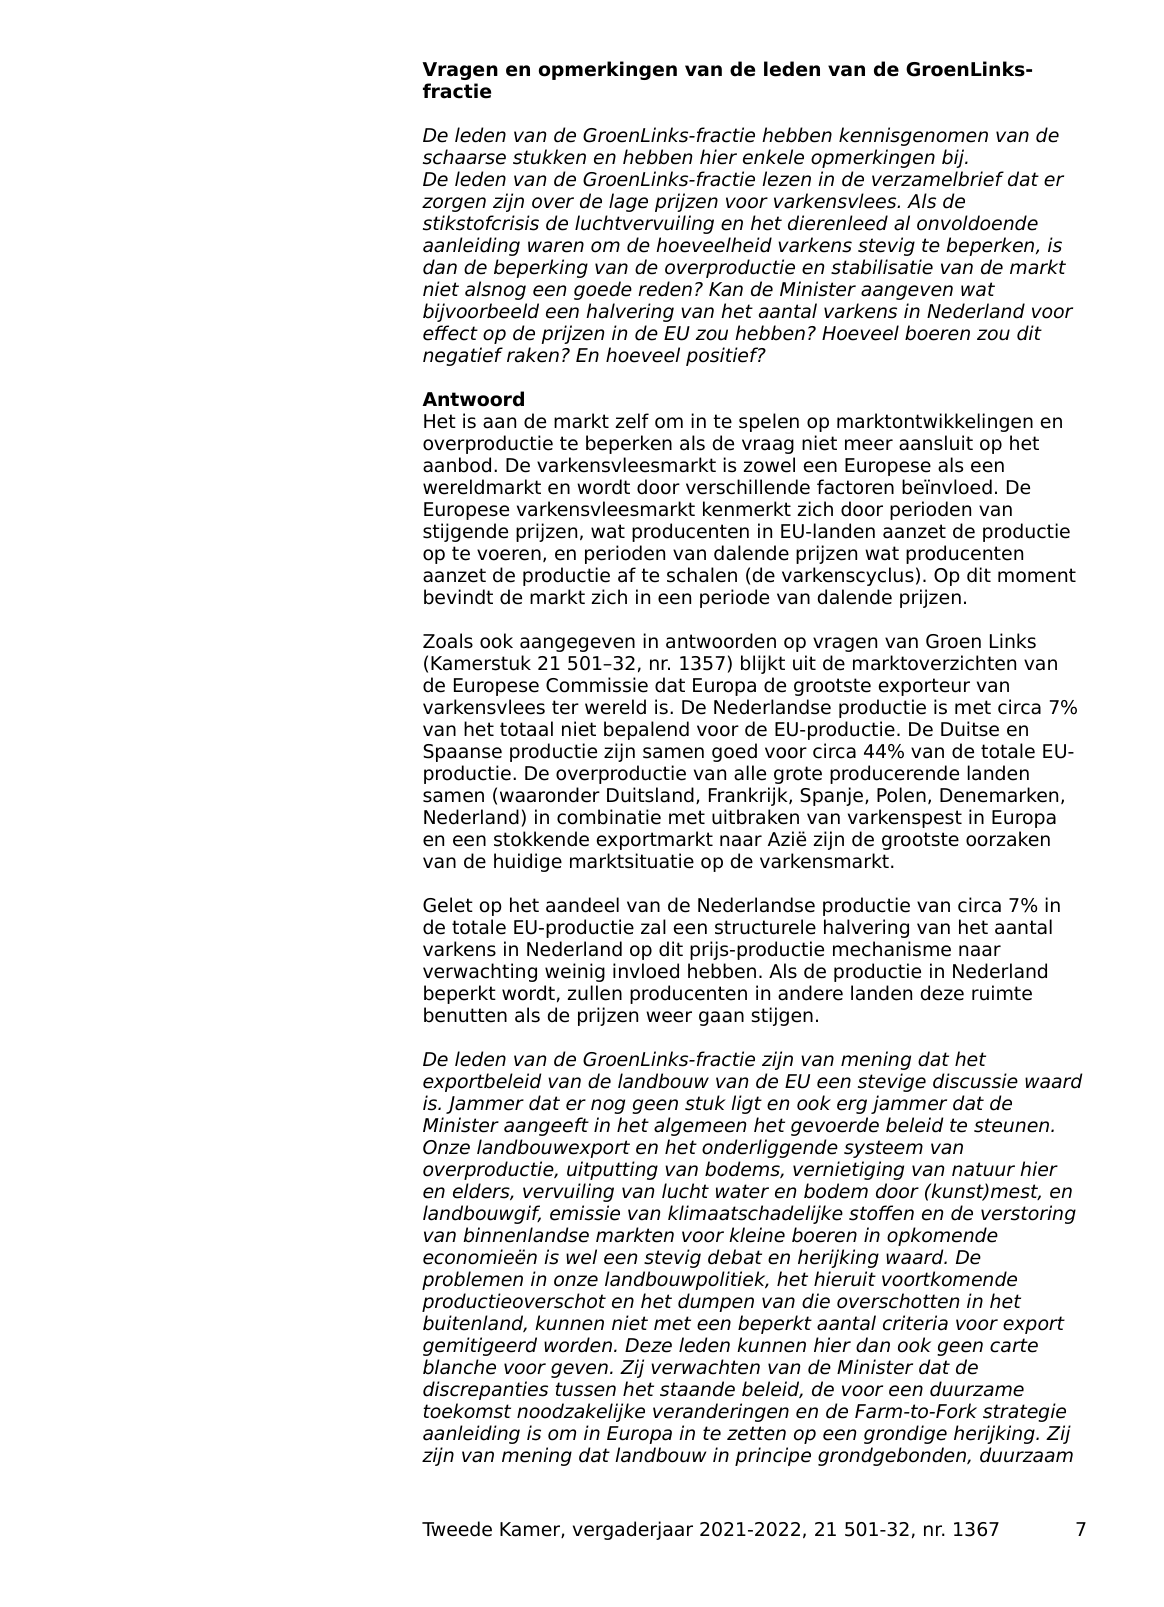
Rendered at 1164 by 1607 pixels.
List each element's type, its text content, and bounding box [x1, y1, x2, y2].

text De leden van de GroenLinks-fractie zijn van mening dat het exportbeleid van de landbouw van de EU een stevige discussie waard is. Jammer dat er nog geen stuk ligt en ook erg jammer dat de Minister aangeeft in het algemeen het gevoerde beleid te steunen. Onze landbouwexport en het onderliggende systeem van overproductie, uitputting van bodems, vernietiging van natuur hier en elders, vervuiling van lucht water en bodem door (kunst)mest, en landbouwgif, emissie van klimaatschadelijke stoffen en de verstoring van binnenlandse markten voor kleine boeren in opkomende economieën is wel een stevig debat en herijking waard. De problemen in onze landbouwpolitiek, het hieruit voortkomende productieoverschot en het dumpen van die overschotten in het buitenland, kunnen niet met een beperkt aantal criteria voor export gemitigeerd worden. Deze leden kunnen hier dan ook geen carte blanche voor geven. Zij verwachten van de Minister dat de discrepanties tussen het staande beleid, de voor een duurzame toekomst noodzakelijke veranderingen en de Farm-to-Fork strategie aanleiding is om in Europa in te zetten op een grondige herijking. Zij zijn van mening dat landbouw in principe grondgebonden, duurzaam [422, 1049, 1087, 1467]
text Het is aan de markt zelf om in te spelen op marktontwikkelingen en overproductie te beperken als de vraag niet meer aansluit op het aanbod. De varkensvleesmarkt is zowel een Europese als een wereldmarkt en wordt door verschillende factoren beïnvloed. De Europese varkensvleesmarkt kenmerkt zich door perioden van stijgende prijzen, wat producenten in EU-landen aanzet de productie op te voeren, en perioden van dalende prijzen wat producenten aanzet de productie af te schalen (de varkenscyclus). Op dit moment bevindt de markt zich in een periode van dalende prijzen. [422, 411, 1087, 609]
text Antwoord [422, 389, 1087, 411]
text De leden van de GroenLinks-fractie hebben kennisgenomen van de schaarse stukken en hebben hier enkele opmerkingen bij. [422, 125, 1087, 169]
text De leden van de GroenLinks-fractie lezen in de verzamelbrief dat er zorgen zijn over de lage prijzen voor varkensvlees. Als de stikstofcrisis de luchtvervuiling en het dierenleed al onvoldoende aanleiding waren om de hoeveelheid varkens stevig te beperken, is dan de beperking van de overproductie en stabilisatie van de markt niet alsnog een goede reden? Kan de Minister aangeven wat bijvoorbeeld een halvering van het aantal varkens in Nederland voor effect op de prijzen in de EU zou hebben? Hoeveel boeren zou dit negatief raken? En hoeveel positief? [422, 169, 1087, 367]
subtitle Vragen en opmerkingen van de leden van de GroenLinks-fractie [422, 59, 1087, 103]
text Zoals ook aangegeven in antwoorden op vragen van Groen Links (Kamerstuk 21 501–32, nr. 1357) blijkt uit de marktoverzichten van de Europese Commissie dat Europa de grootste exporteur van varkensvlees ter wereld is. De Nederlandse productie is met circa 7% van het totaal niet bepalend voor de EU-productie. De Duitse en Spaanse productie zijn samen goed voor circa 44% van de totale EU-productie. De overproductie van alle grote producerende landen samen (waaronder Duitsland, Frankrijk, Spanje, Polen, Denemarken, Nederland) in combinatie met uitbraken van varkenspest in Europa en een stokkende exportmarkt naar Azië zijn de grootste oorzaken van de huidige marktsituatie op de varkensmarkt. [422, 631, 1087, 873]
text Gelet op het aandeel van de Nederlandse productie van circa 7% in de totale EU-productie zal een structurele halvering van het aantal varkens in Nederland op dit prijs-productie mechanisme naar verwachting weinig invloed hebben. Als de productie in Nederland beperkt wordt, zullen producenten in andere landen deze ruimte benutten als de prijzen weer gaan stijgen. [422, 895, 1087, 1027]
